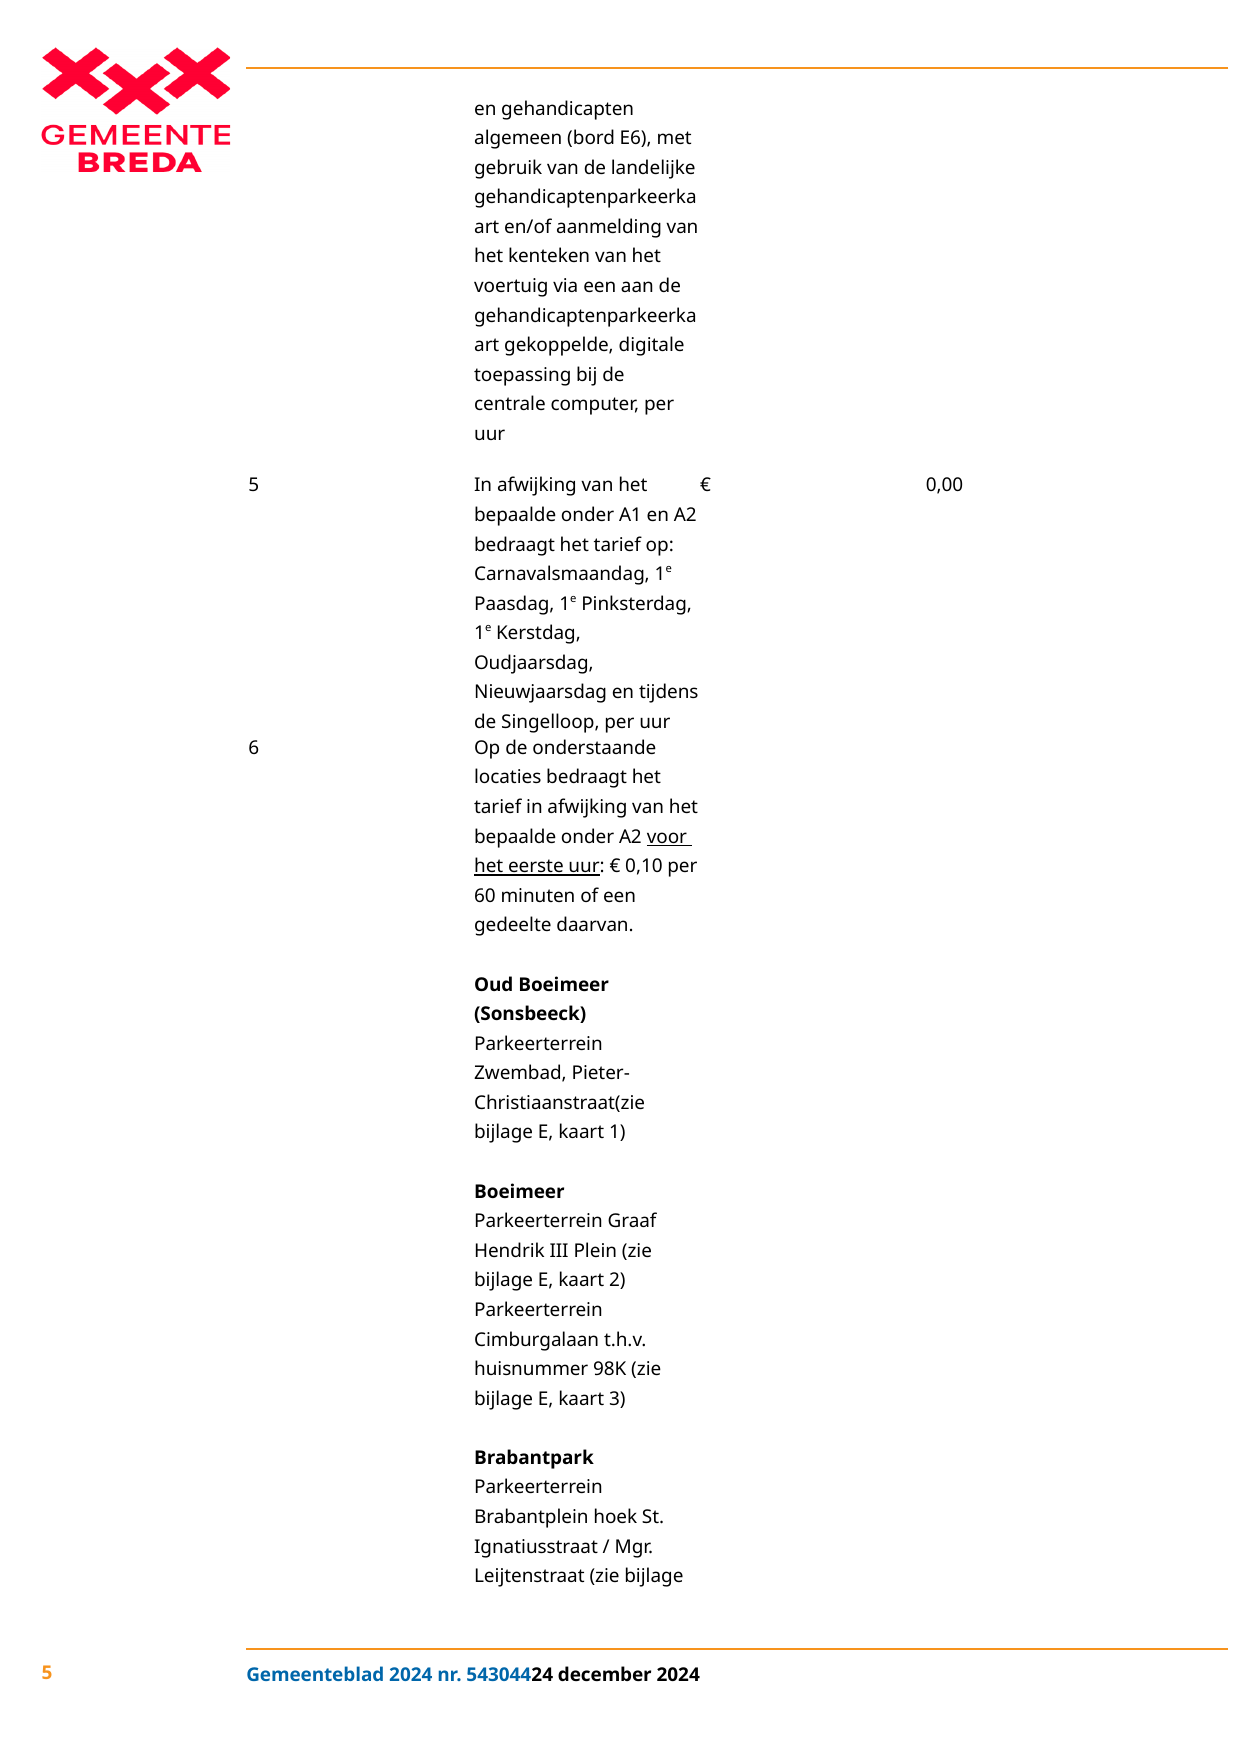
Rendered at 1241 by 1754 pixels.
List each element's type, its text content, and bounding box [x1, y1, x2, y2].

table_cell [926, 95, 1152, 446]
table_cell 6 [248, 734, 474, 1588]
table_cell [248, 446, 474, 472]
table_cell [474, 446, 700, 472]
table_cell In afwijking van het bepaalde onder A1 en A2 bedraagt het tarief op: Carnavalsmaandag, 1e Paasdag, 1e Pinksterdag, 1e Kerstdag, Oudjaarsdag, Nieuwjaarsdag en tijdens de Singelloop, per uur [474, 472, 700, 734]
table_cell 0,00 [926, 472, 1152, 734]
table_cell [700, 734, 926, 1588]
table_cell [248, 95, 474, 446]
table_cell [926, 446, 1152, 472]
table_cell [926, 734, 1152, 1588]
table_cell Op de onderstaande locaties bedraagt het tarief in afwijking van het bepaalde onder A2 voor het eerste uur: € 0,10 per 60 minuten of een gedeelte daarvan. Oud Boeimeer (Sonsbeeck) Parkeerterrein Zwembad, Pieter-Christiaanstraat(zie bijlage E, kaart 1) Boeimeer Parkeerterrein Graaf Hendrik III Plein (zie bijlage E, kaart 2) Parkeerterrein Cimburgalaan t.h.v. huisnummer 98K (zie bijlage E, kaart 3) Brabantpark Parkeerterrein Brabantplein hoek St. Ignatiusstraat / Mgr. Leijtenstraat (zie bijlage [474, 734, 700, 1588]
table_cell en gehandicapten algemeen (bord E6), met gebruik van de landelijke gehandicaptenparkeerkaart en/of aanmelding van het kenteken van het voertuig via een aan de gehandicaptenparkeerkaart gekoppelde, digitale toepassing bij de centrale computer, per uur [474, 95, 700, 446]
table_cell 5 [248, 472, 474, 734]
table_cell € [700, 472, 926, 734]
picture [41, 47, 231, 172]
table_cell [700, 446, 926, 472]
table_cell [700, 95, 926, 446]
